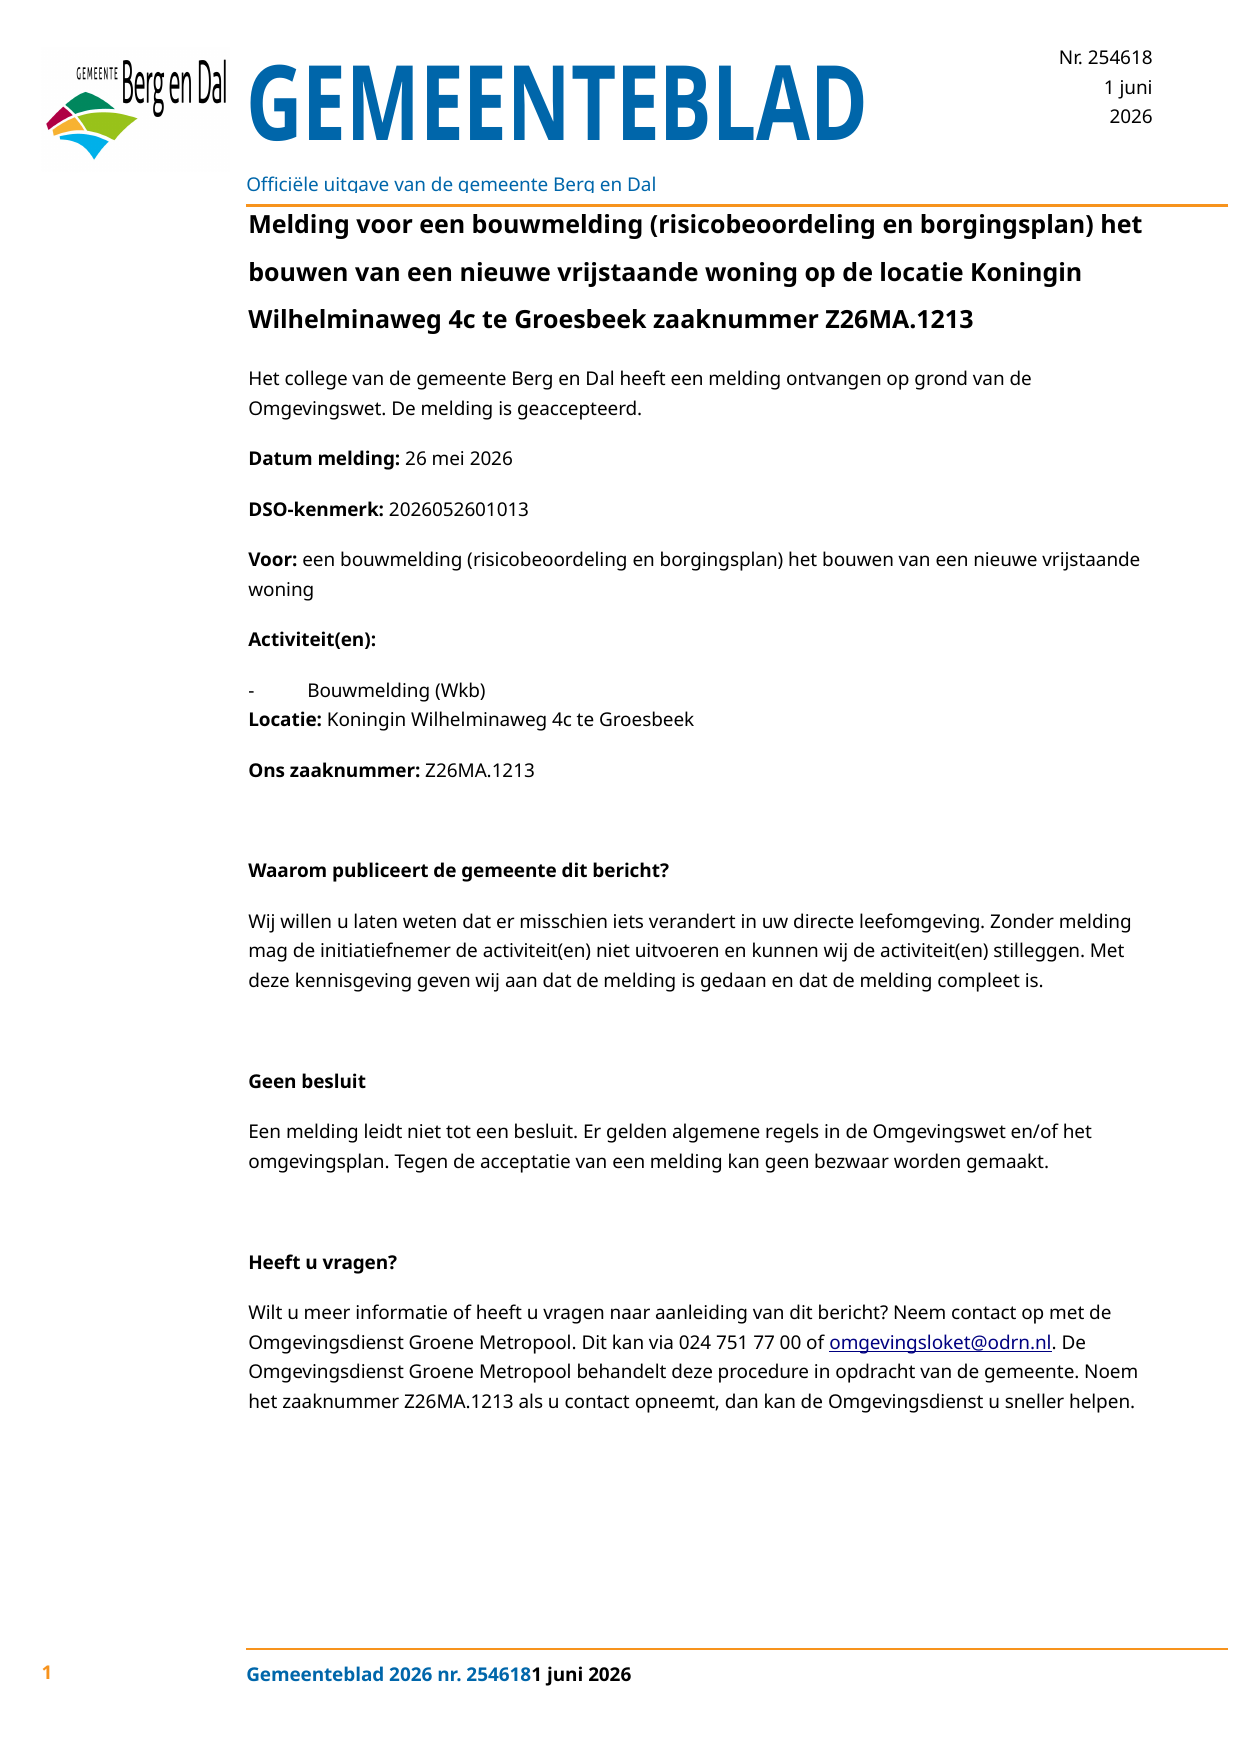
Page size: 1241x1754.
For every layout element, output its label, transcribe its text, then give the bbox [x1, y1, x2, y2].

text Waarom publiceert de gemeente dit bericht? [248, 858, 1152, 883]
text Voor: een bouwmelding (risicobeoordeling en borgingsplan) het bouwen van een nieuwe vrijstaande woning [248, 546, 1152, 602]
text Een melding leidt niet tot een besluit. Er gelden algemene regels in de Omgevingswet en/of het omgevingsplan. Tegen de acceptatie van een melding kan geen bezwaar worden gemaakt. [248, 1118, 1152, 1174]
text Geen besluit [248, 1068, 1152, 1094]
text DSO-kenmerk: 2026052601013 [248, 496, 1152, 522]
text Locatie: Koningin Wilhelminaweg 4c te Groesbeek [248, 706, 1152, 732]
text Heeft u vragen? [248, 1249, 1152, 1274]
picture [41, 47, 231, 172]
text Wilt u meer informatie of heeft u vragen naar aanleiding van dit bericht? Neem contact op met de Omgevingsdienst Groene Metropool. Dit kan via 024 751 77 00 of omgevingsloket@odrn.nl. De Omgevingsdienst Groene Metropool behandelt deze procedure in opdracht van de gemeente. Noem het zaaknummer Z26MA.1213 als u contact opneemt, dan kan de Omgevingsdienst u sneller helpen. [248, 1299, 1152, 1414]
text Het college van de gemeente Berg en Dal heeft een melding ontvangen op grond van de Omgevingswet. De melding is geaccepteerd. [248, 366, 1152, 421]
list Bouwmelding (Wkb) [248, 677, 1152, 702]
text Wij willen u laten weten dat er misschien iets verandert in uw directe leefomgeving. Zonder melding mag de initiatiefnemer de activiteit(en) niet uitvoeren en kunnen wij de activiteit(en) stilleggen. Met deze kennisgeving geven wij aan dat de melding is gedaan en dat de melding compleet is. [248, 908, 1152, 993]
text Ons zaaknummer: Z26MA.1213 [248, 757, 1152, 782]
text Melding voor een bouwmelding (risicobeoordeling en borgingsplan) het bouwen van een nieuwe vrijstaande woning op de locatie Koningin Wilhelminaweg 4c te Groesbeek zaaknummer Z26MA.1213 [248, 207, 1152, 336]
text Activiteit(en): [248, 626, 1152, 652]
text Datum melding: 26 mei 2026 [248, 446, 1152, 471]
